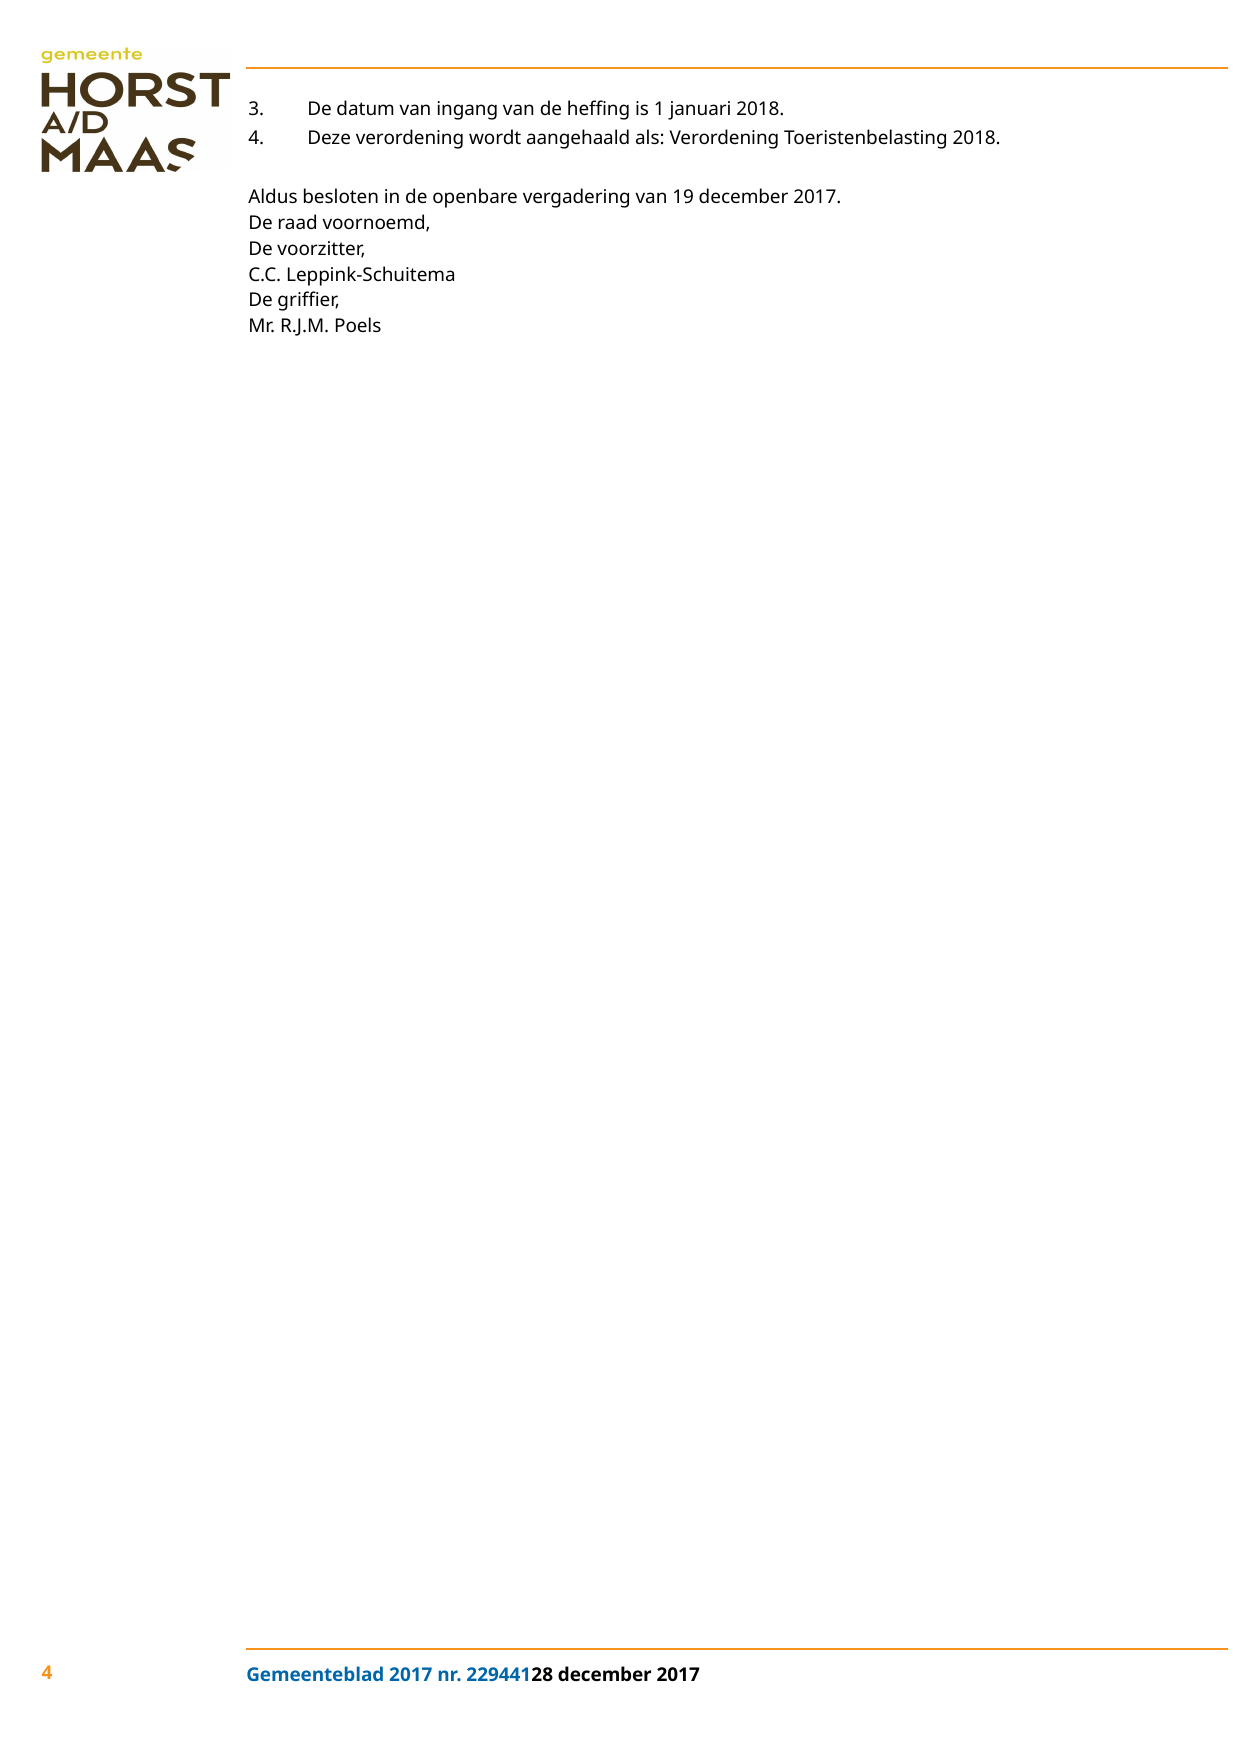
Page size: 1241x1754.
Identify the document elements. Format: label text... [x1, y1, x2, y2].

text Mr. R.J.M. Poels [248, 312, 1152, 338]
list De datum van ingang van de heffing is 1 januari 2018. [248, 95, 1152, 121]
picture [41, 47, 231, 172]
text C.C. Leppink-Schuitema [248, 261, 1152, 286]
text Aldus besloten in de openbare vergadering van 19 december 2017. [248, 183, 1152, 209]
text De raad voornoemd, [248, 209, 1152, 235]
list Deze verordening wordt aangehaald als: Verordening Toeristenbelasting 2018. [248, 124, 1152, 150]
text De griffier, [248, 286, 1152, 312]
text De voorzitter, [248, 235, 1152, 261]
